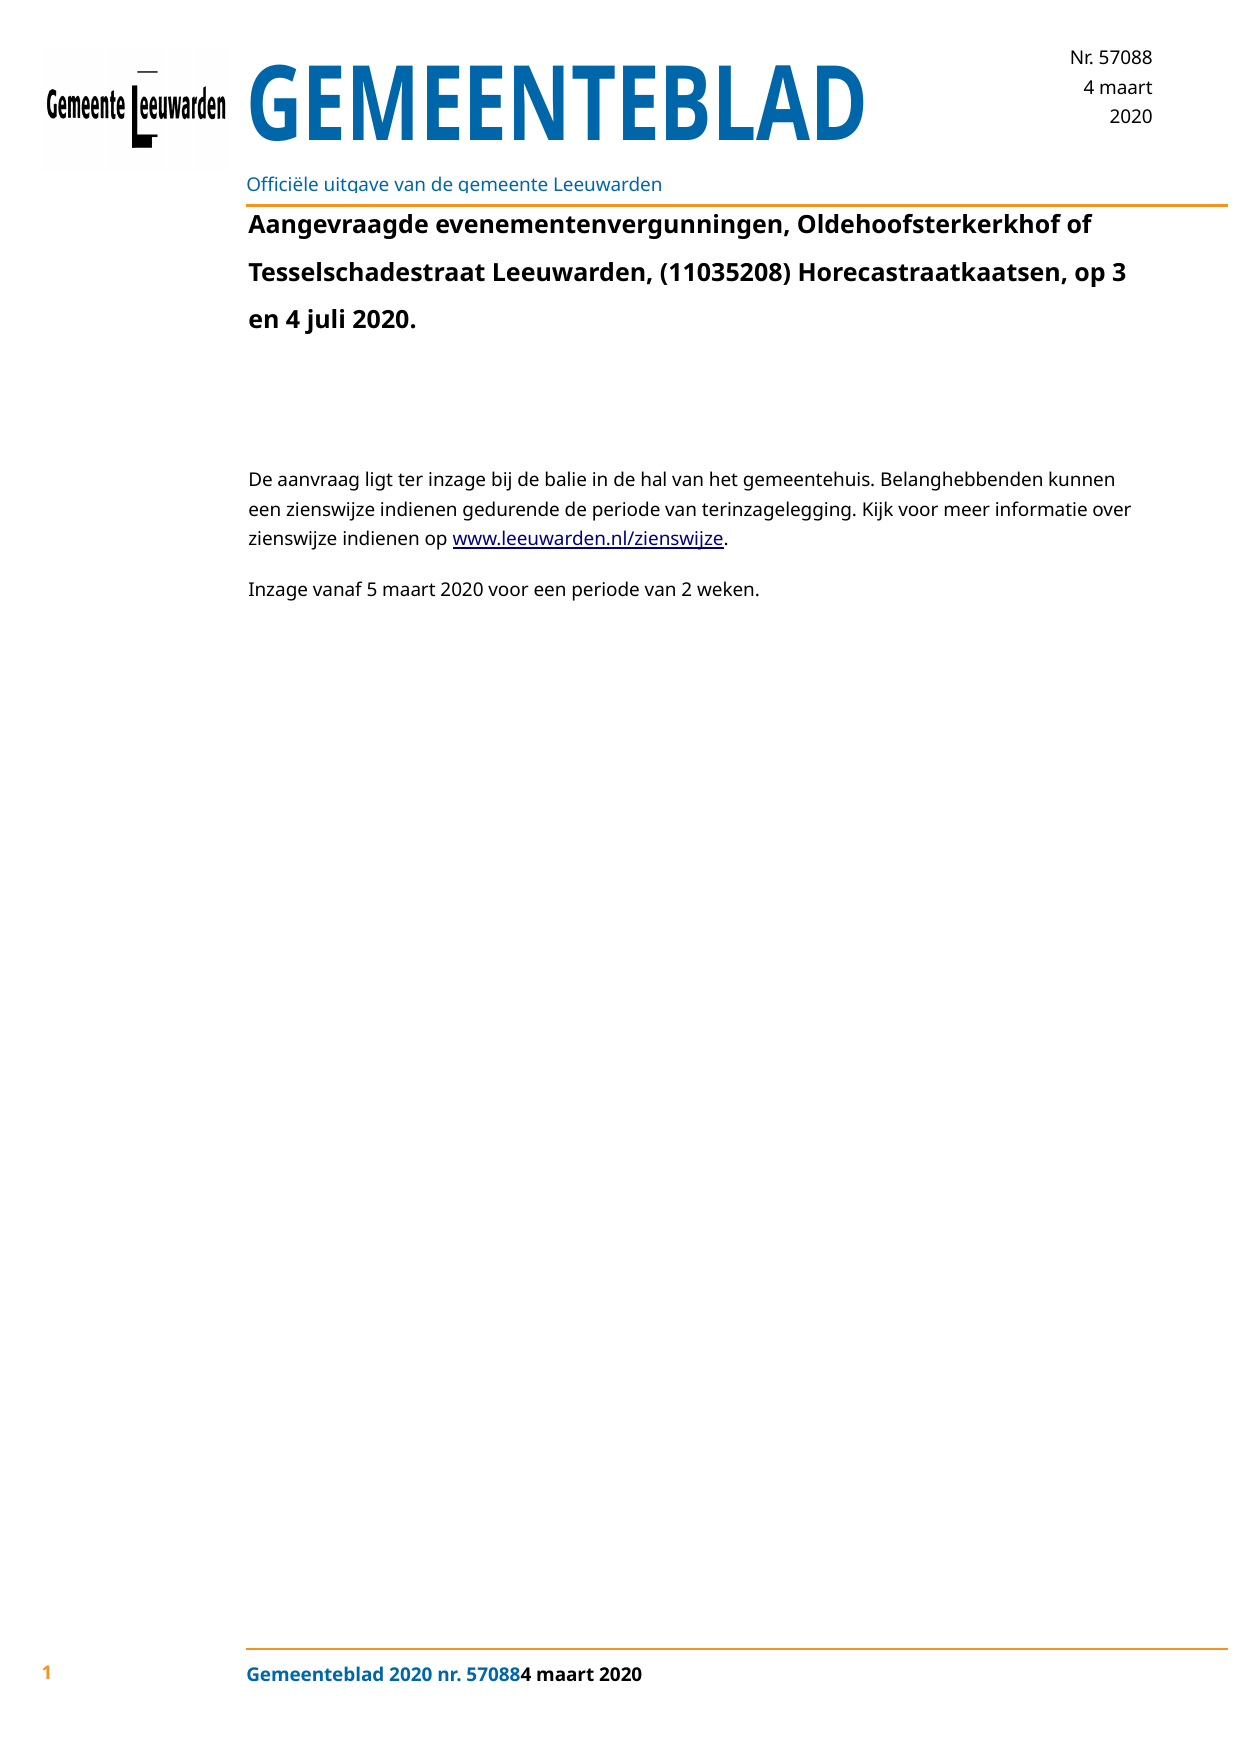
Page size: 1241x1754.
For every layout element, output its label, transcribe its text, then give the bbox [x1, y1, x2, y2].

text De aanvraag ligt ter inzage bij de balie in de hal van het gemeentehuis. Belanghebbenden kunnen een zienswijze indienen gedurende de periode van terinzagelegging. Kijk voor meer informatie over zienswijze indienen op www.leeuwarden.nl/zienswijze. [248, 466, 1152, 551]
picture [41, 47, 231, 172]
text Inzage vanaf 5 maart 2020 voor een periode van 2 weken. [248, 576, 1152, 602]
text Aangevraagde evenementenvergunningen, Oldehoofsterkerkhof of Tesselschadestraat Leeuwarden, (11035208) Horecastraatkaatsen, op 3 en 4 juli 2020. [248, 207, 1152, 336]
